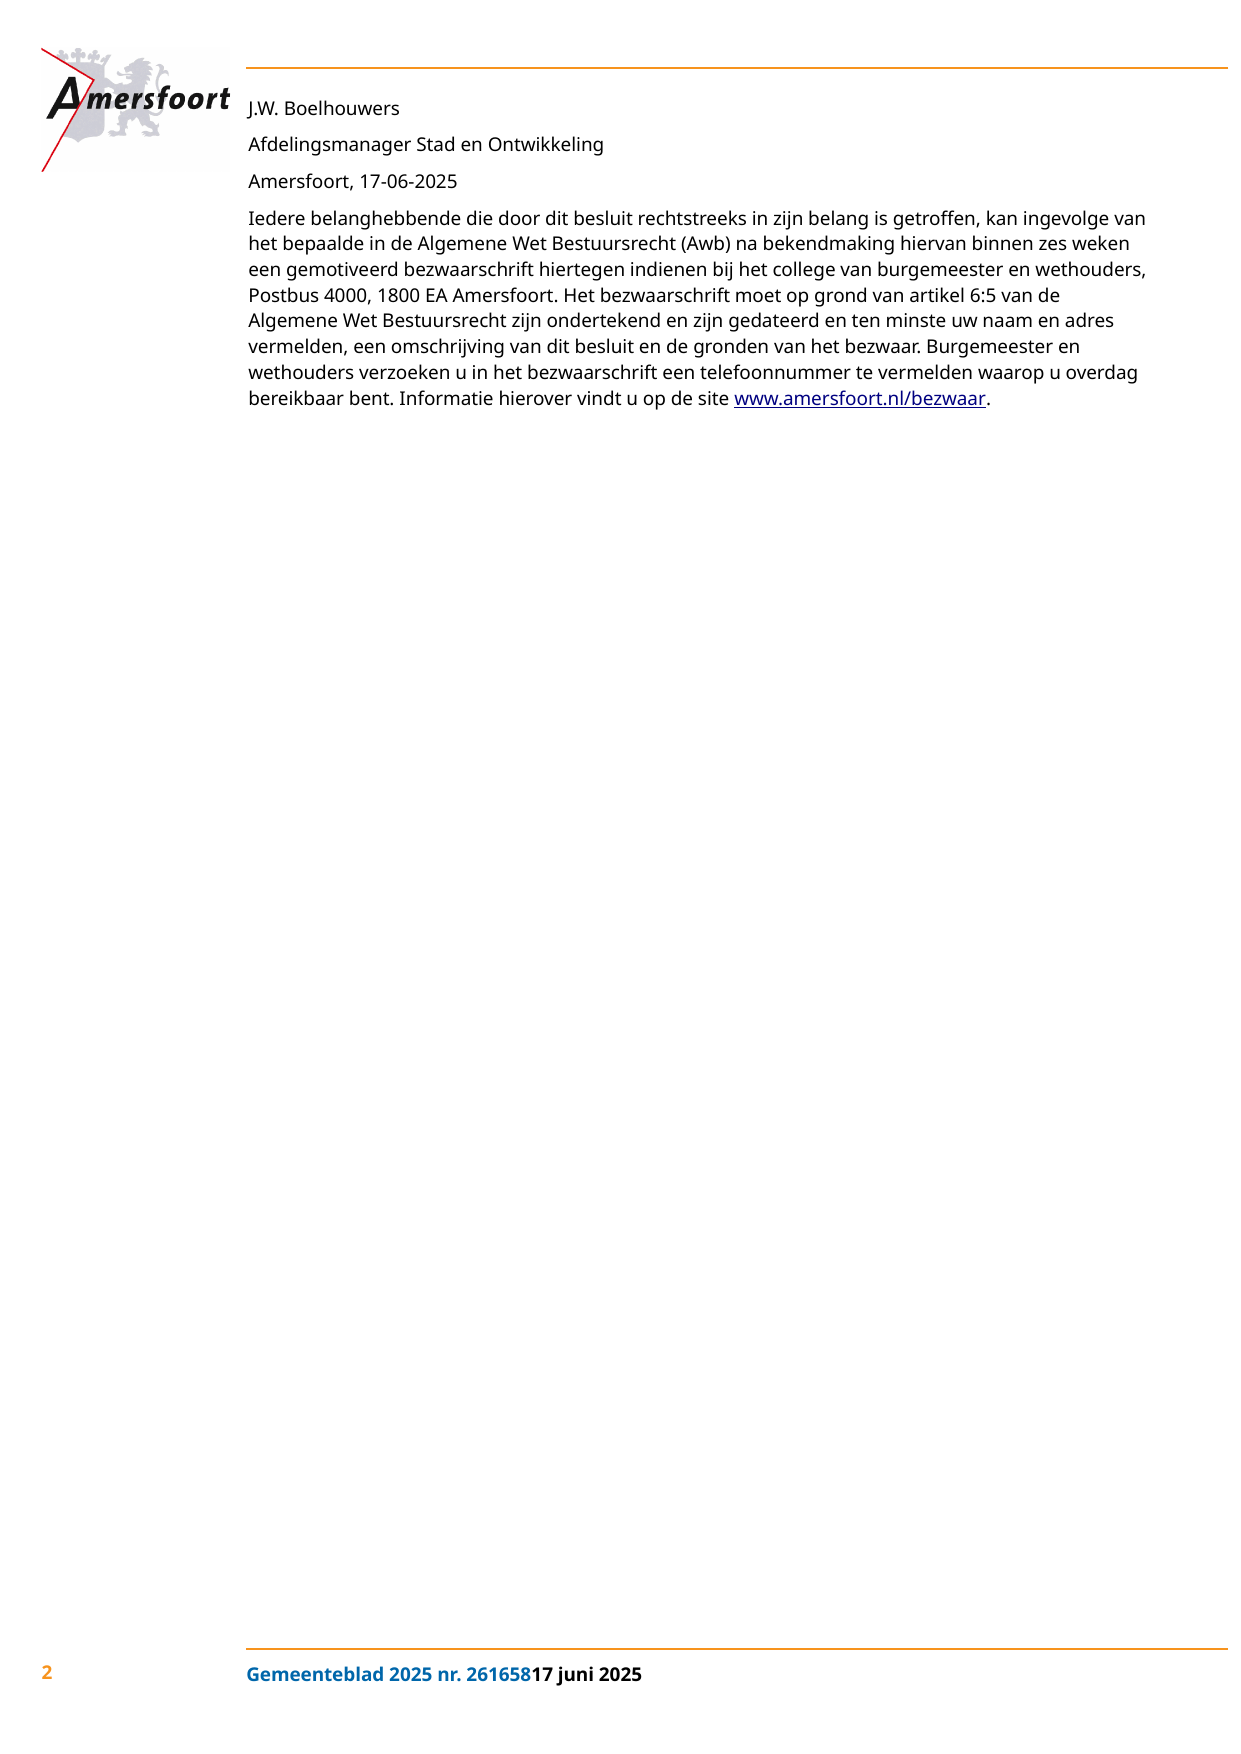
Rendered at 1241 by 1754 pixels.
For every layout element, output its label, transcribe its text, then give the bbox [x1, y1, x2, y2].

text Amersfoort, 17-06-2025 [248, 168, 1152, 194]
text J.W. Boelhouwers [248, 95, 1152, 121]
text Iedere belanghebbende die door dit besluit rechtstreeks in zijn belang is getroffen, kan ingevolge van het bepaalde in de Algemene Wet Bestuursrecht (Awb) na bekendmaking hiervan binnen zes weken een gemotiveerd bezwaarschrift hiertegen indienen bij het college van burgemeester en wethouders, Postbus 4000, 1800 EA Amersfoort. Het bezwaarschrift moet op grond van artikel 6:5 van de Algemene Wet Bestuursrecht zijn ondertekend en zijn gedateerd en ten minste uw naam en adres vermelden, een omschrijving van dit besluit en de gronden van het bezwaar. Burgemeester en wethouders verzoeken u in het bezwaarschrift een telefoonnummer te vermelden waarop u overdag bereikbaar bent. Informatie hierover vindt u op de site www.amersfoort.nl/bezwaar. [248, 205, 1152, 411]
picture [41, 47, 231, 172]
text Afdelingsmanager Stad en Ontwikkeling [248, 131, 1152, 157]
